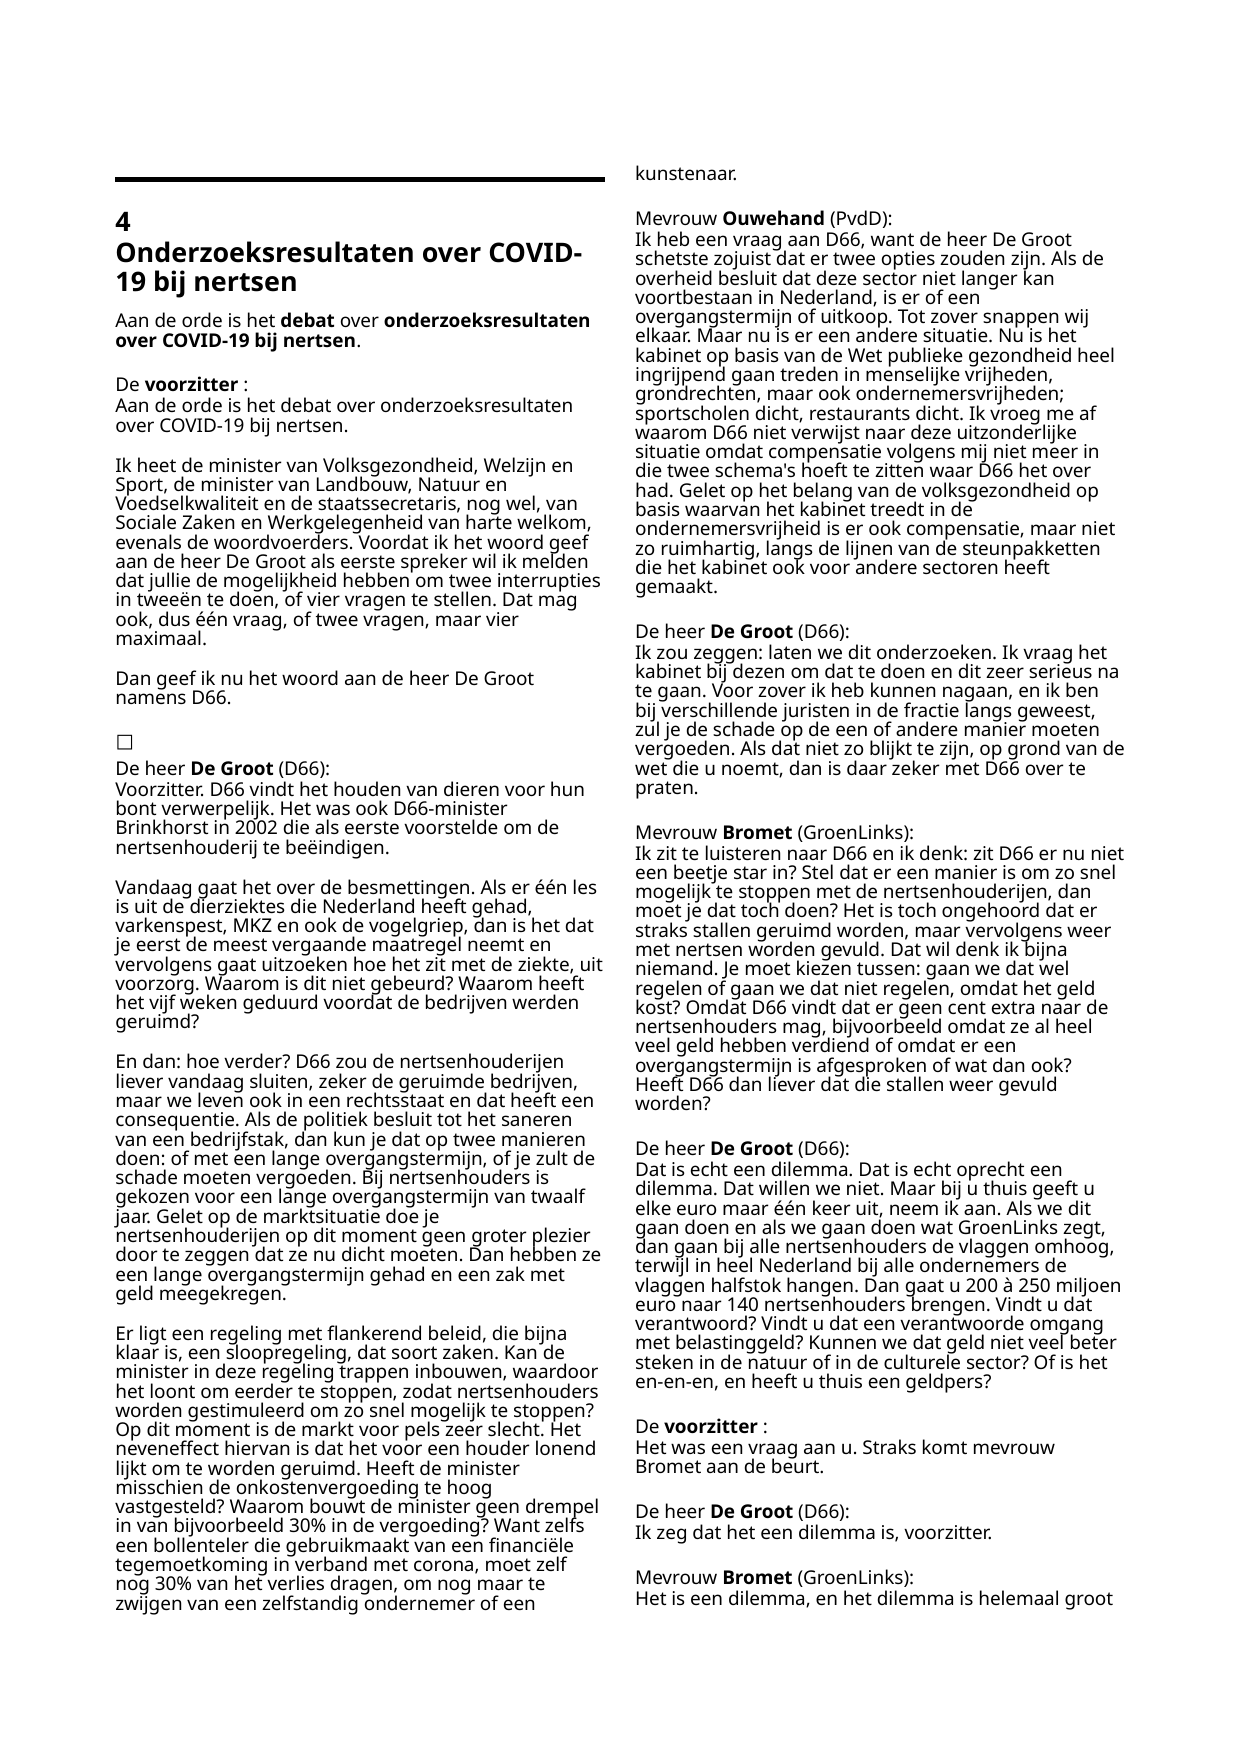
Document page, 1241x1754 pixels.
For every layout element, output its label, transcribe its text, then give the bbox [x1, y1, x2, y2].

text De heer De Groot (D66): [635, 1135, 1125, 1161]
text De heer De Groot (D66): [635, 618, 1125, 644]
text Ik heet de minister van Volksgezondheid, Welzijn en Sport, de minister van Landbouw, Natuur en Voedselkwaliteit en de staatssecretaris, nog wel, van Sociale Zaken en Werkgelegenheid van harte welkom, evenals de woordvoerders. Voordat ik het woord geef aan de heer De Groot als eerste spreker wil ik melden dat jullie de mogelijkheid hebben om twee interrupties in tweeën te doen, of vier vragen te stellen. Dat mag ook, dus één vraag, of twee vragen, maar vier maximaal. [115, 457, 605, 649]
text Ik zit te luisteren naar D66 en ik denk: zit D66 er nu niet een beetje star in? Stel dat er een manier is om zo snel mogelijk te stoppen met de nertsenhouderijen, dan moet je dat toch doen? Het is toch ongehoord dat er straks stallen geruimd worden, maar vervolgens weer met nertsen worden gevuld. Dat wil denk ik bijna niemand. Je moet kiezen tussen: gaan we dat wel regelen of gaan we dat niet regelen, omdat het geld kost? Omdat D66 vindt dat er geen cent extra naar de nertsenhouders mag, bijvoorbeeld omdat ze al heel veel geld hebben verdiend of omdat er een overgangstermijn is afgesproken of wat dan ook? Heeft D66 dan liever dat die stallen weer gevuld worden? [635, 844, 1125, 1114]
text Dat is echt een dilemma. Dat is echt oprecht een dilemma. Dat willen we niet. Maar bij u thuis geeft u elke euro maar één keer uit, neem ik aan. Als we dit gaan doen en als we gaan doen wat GroenLinks zegt, dan gaan bij alle nertsenhouders de vlaggen omhoog, terwijl in heel Nederland bij alle ondernemers de vlaggen halfstok hangen. Dan gaat u 200 à 250 miljoen euro naar 140 nertsenhouders brengen. Vindt u dat verantwoord? Vindt u dat een verantwoorde omgang met belastinggeld? Kunnen we dat geld niet veel beter steken in de natuur of in de culturele sector? Of is het en-en-en, en heeft u thuis een geldpers? [635, 1161, 1125, 1392]
text kunstenaar. [635, 165, 1125, 184]
text Het was een vraag aan u. Straks komt mevrouw Bromet aan de beurt. [635, 1439, 1125, 1477]
text Voorzitter. D66 vindt het houden van dieren voor hun bont verwerpelijk. Het was ook D66-minister Brinkhorst in 2002 die als eerste voorstelde om de nertsenhouderij te beëindigen. [115, 781, 605, 858]
text Ik zeg dat het een dilemma is, voorzitter. [635, 1524, 1125, 1543]
text Mevrouw Ouwehand (PvdD): [635, 205, 1125, 231]
text 4 [115, 203, 605, 239]
text Onderzoeksresultaten over COVID-19 bij nertsen [115, 239, 605, 312]
text De voorzitter : [635, 1413, 1125, 1439]
text Er ligt een regeling met flankerend beleid, die bijna klaar is, een sloopregeling, dat soort zaken. Kan de minister in deze regeling trappen inbouwen, waardoor het loont om eerder te stoppen, zodat nertsenhouders worden gestimuleerd om zo snel mogelijk te stoppen? Op dit moment is de markt voor pels zeer slecht. Het neveneffect hiervan is dat het voor een houder lonend lijkt om te worden geruimd. Heeft de minister misschien de onkostenvergoeding te hoog vastgesteld? Waarom bouwt de minister geen drempel in van bijvoorbeeld 30% in de vergoeding? Want zelfs een bollenteler die gebruikmaakt van een financiële tegemoetkoming in verband met corona, moet zelf nog 30% van het verlies dragen, om nog maar te zwijgen van een zelfstandig ondernemer of een [115, 1325, 605, 1614]
text Aan de orde is het debat over onderzoeksresultaten over COVID-19 bij nertsen. [115, 397, 605, 436]
text Vandaag gaat het over de besmettingen. Als er één les is uit de dierziektes die Nederland heeft gehad, varkenspest, MKZ en ook de vogelgriep, dan is het dat je eerst de meest vergaande maatregel neemt en vervolgens gaat uitzoeken hoe het zit met de ziekte, uit voorzorg. Waarom is dit niet gebeurd? Waarom heeft het vijf weken geduurd voordat de bedrijven werden geruimd? [115, 879, 605, 1033]
text Dan geef ik nu het woord aan de heer De Groot namens D66. [115, 670, 605, 708]
text ⬜ [115, 729, 605, 755]
text Ik heb een vraag aan D66, want de heer De Groot schetste zojuist dat er twee opties zouden zijn. Als de overheid besluit dat deze sector niet langer kan voortbestaan in Nederland, is er of een overgangstermijn of uitkoop. Tot zover snappen wij elkaar. Maar nu is er een andere situatie. Nu is het kabinet op basis van de Wet publieke gezondheid heel ingrijpend gaan treden in menselijke vrijheden, grondrechten, maar ook ondernemersvrijheden; sportscholen dicht, restaurants dicht. Ik vroeg me af waarom D66 niet verwijst naar deze uitzonderlijke situatie omdat compensatie volgens mij niet meer in die twee schema's hoeft te zitten waar D66 het over had. Gelet op het belang van de volksgezondheid op basis waarvan het kabinet treedt in de ondernemersvrijheid is er ook compensatie, maar niet zo ruimhartig, langs de lijnen van de steunpakketten die het kabinet ook voor andere sectoren heeft gemaakt. [635, 231, 1125, 597]
text En dan: hoe verder? D66 zou de nertsenhouderijen liever vandaag sluiten, zeker de geruimde bedrijven, maar we leven ook in een rechtsstaat en dat heeft een consequentie. Als de politiek besluit tot het saneren van een bedrijfstak, dan kun je dat op twee manieren doen: of met een lange overgangstermijn, of je zult de schade moeten vergoeden. Bij nertsenhouders is gekozen voor een lange overgangstermijn van twaalf jaar. Gelet op de marktsituatie doe je nertsenhouderijen op dit moment geen groter plezier door te zeggen dat ze nu dicht moeten. Dan hebben ze een lange overgangstermijn gehad en een zak met geld meegekregen. [115, 1053, 605, 1304]
text Aan de orde is het debat over onderzoeksresultaten over COVID-19 bij nertsen. [115, 312, 605, 351]
text De heer De Groot (D66): [635, 1498, 1125, 1524]
text Mevrouw Bromet (GroenLinks): [635, 819, 1125, 844]
text Mevrouw Bromet (GroenLinks): [635, 1564, 1125, 1590]
text Ik zou zeggen: laten we dit onderzoeken. Ik vraag het kabinet bij dezen om dat te doen en dit zeer serieus na te gaan. Voor zover ik heb kunnen nagaan, en ik ben bij verschillende juristen in de fractie langs geweest, zul je de schade op de een of andere manier moeten vergoeden. Als dat niet zo blijkt te zijn, op grond van de wet die u noemt, dan is daar zeker met D66 over te praten. [635, 644, 1125, 798]
text De heer De Groot (D66): [115, 755, 605, 781]
text Het is een dilemma, en het dilemma is helemaal groot [635, 1590, 1125, 1609]
text De voorzitter : [115, 372, 605, 397]
